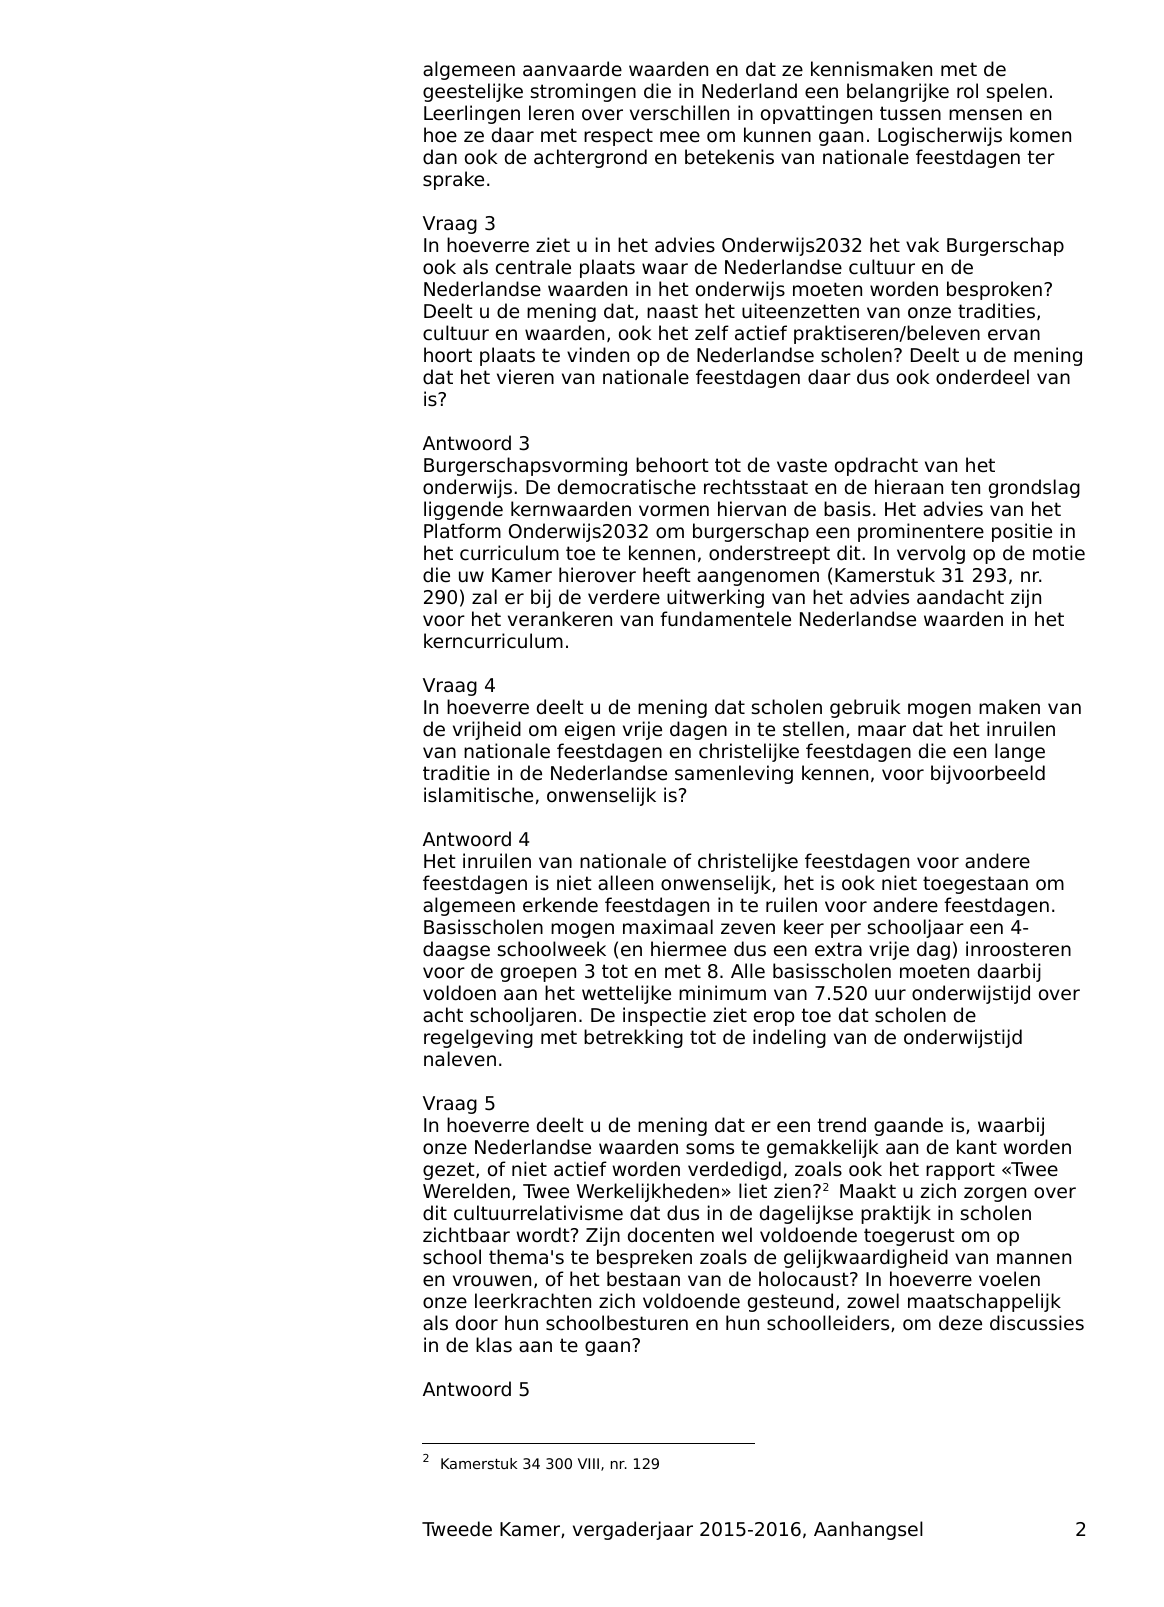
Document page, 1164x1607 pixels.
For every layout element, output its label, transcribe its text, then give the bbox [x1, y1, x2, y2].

text Antwoord 4 [422, 829, 1087, 851]
text Het inruilen van nationale of christelijke feestdagen voor andere feestdagen is niet alleen onwenselijk, het is ook niet toegestaan om algemeen erkende feestdagen in te ruilen voor andere feestdagen. Basisscholen mogen maximaal zeven keer per schooljaar een 4-daagse schoolweek (en hiermee dus een extra vrije dag) inroosteren voor de groepen 3 tot en met 8. Alle basisscholen moeten daarbij voldoen aan het wettelijke minimum van 7.520 uur onderwijstijd over acht schooljaren. De inspectie ziet erop toe dat scholen de regelgeving met betrekking tot de indeling van de onderwijstijd naleven. [422, 851, 1087, 1071]
text Antwoord 3 [422, 433, 1087, 455]
text In hoeverre deelt u de mening dat scholen gebruik mogen maken van de vrijheid om eigen vrije dagen in te stellen, maar dat het inruilen van nationale feestdagen en christelijke feestdagen die een lange traditie in de Nederlandse samenleving kennen, voor bijvoorbeeld islamitische, onwenselijk is? [422, 697, 1087, 807]
text Kamerstuk 34 300 VIII, nr. 129 [422, 1452, 1087, 1474]
text In hoeverre deelt u de mening dat er een trend gaande is, waarbij onze Nederlandse waarden soms te gemakkelijk aan de kant worden gezet, of niet actief worden verdedigd, zoals ook het rapport «Twee Werelden, Twee Werkelijkheden» liet zien? Maakt u zich zorgen over dit cultuurrelativisme dat dus in de dagelijkse praktijk in scholen zichtbaar wordt? Zijn docenten wel voldoende toegerust om op school thema's te bespreken zoals de gelijkwaardigheid van mannen en vrouwen, of het bestaan van de holocaust? In hoeverre voelen onze leerkrachten zich voldoende gesteund, zowel maatschappelijk als door hun schoolbesturen en hun schoolleiders, om deze discussies in de klas aan te gaan? [422, 1115, 1087, 1357]
text Burgerschapsvorming behoort tot de vaste opdracht van het onderwijs. De democratische rechtsstaat en de hieraan ten grondslag liggende kernwaarden vormen hiervan de basis. Het advies van het Platform Onderwijs2032 om burgerschap een prominentere positie in het curriculum toe te kennen, onderstreept dit. In vervolg op de motie die uw Kamer hierover heeft aangenomen (Kamerstuk 31 293, nr. 290) zal er bij de verdere uitwerking van het advies aandacht zijn voor het verankeren van fundamentele Nederlandse waarden in het kerncurriculum. [422, 455, 1087, 653]
text Antwoord 5 [422, 1379, 1087, 1401]
text Vraag 3 [422, 213, 1087, 235]
text Vraag 5 [422, 1093, 1087, 1115]
text algemeen aanvaarde waarden en dat ze kennismaken met de geestelijke stromingen die in Nederland een belangrijke rol spelen. Leerlingen leren over verschillen in opvattingen tussen mensen en hoe ze daar met respect mee om kunnen gaan. Logischerwijs komen dan ook de achtergrond en betekenis van nationale feestdagen ter sprake. [422, 59, 1087, 191]
text Vraag 4 [422, 675, 1087, 697]
text In hoeverre ziet u in het advies Onderwijs2032 het vak Burgerschap ook als centrale plaats waar de Nederlandse cultuur en de Nederlandse waarden in het onderwijs moeten worden besproken? Deelt u de mening dat, naast het uiteenzetten van onze tradities, cultuur en waarden, ook het zelf actief praktiseren/beleven ervan hoort plaats te vinden op de Nederlandse scholen? Deelt u de mening dat het vieren van nationale feestdagen daar dus ook onderdeel van is? [422, 235, 1087, 411]
